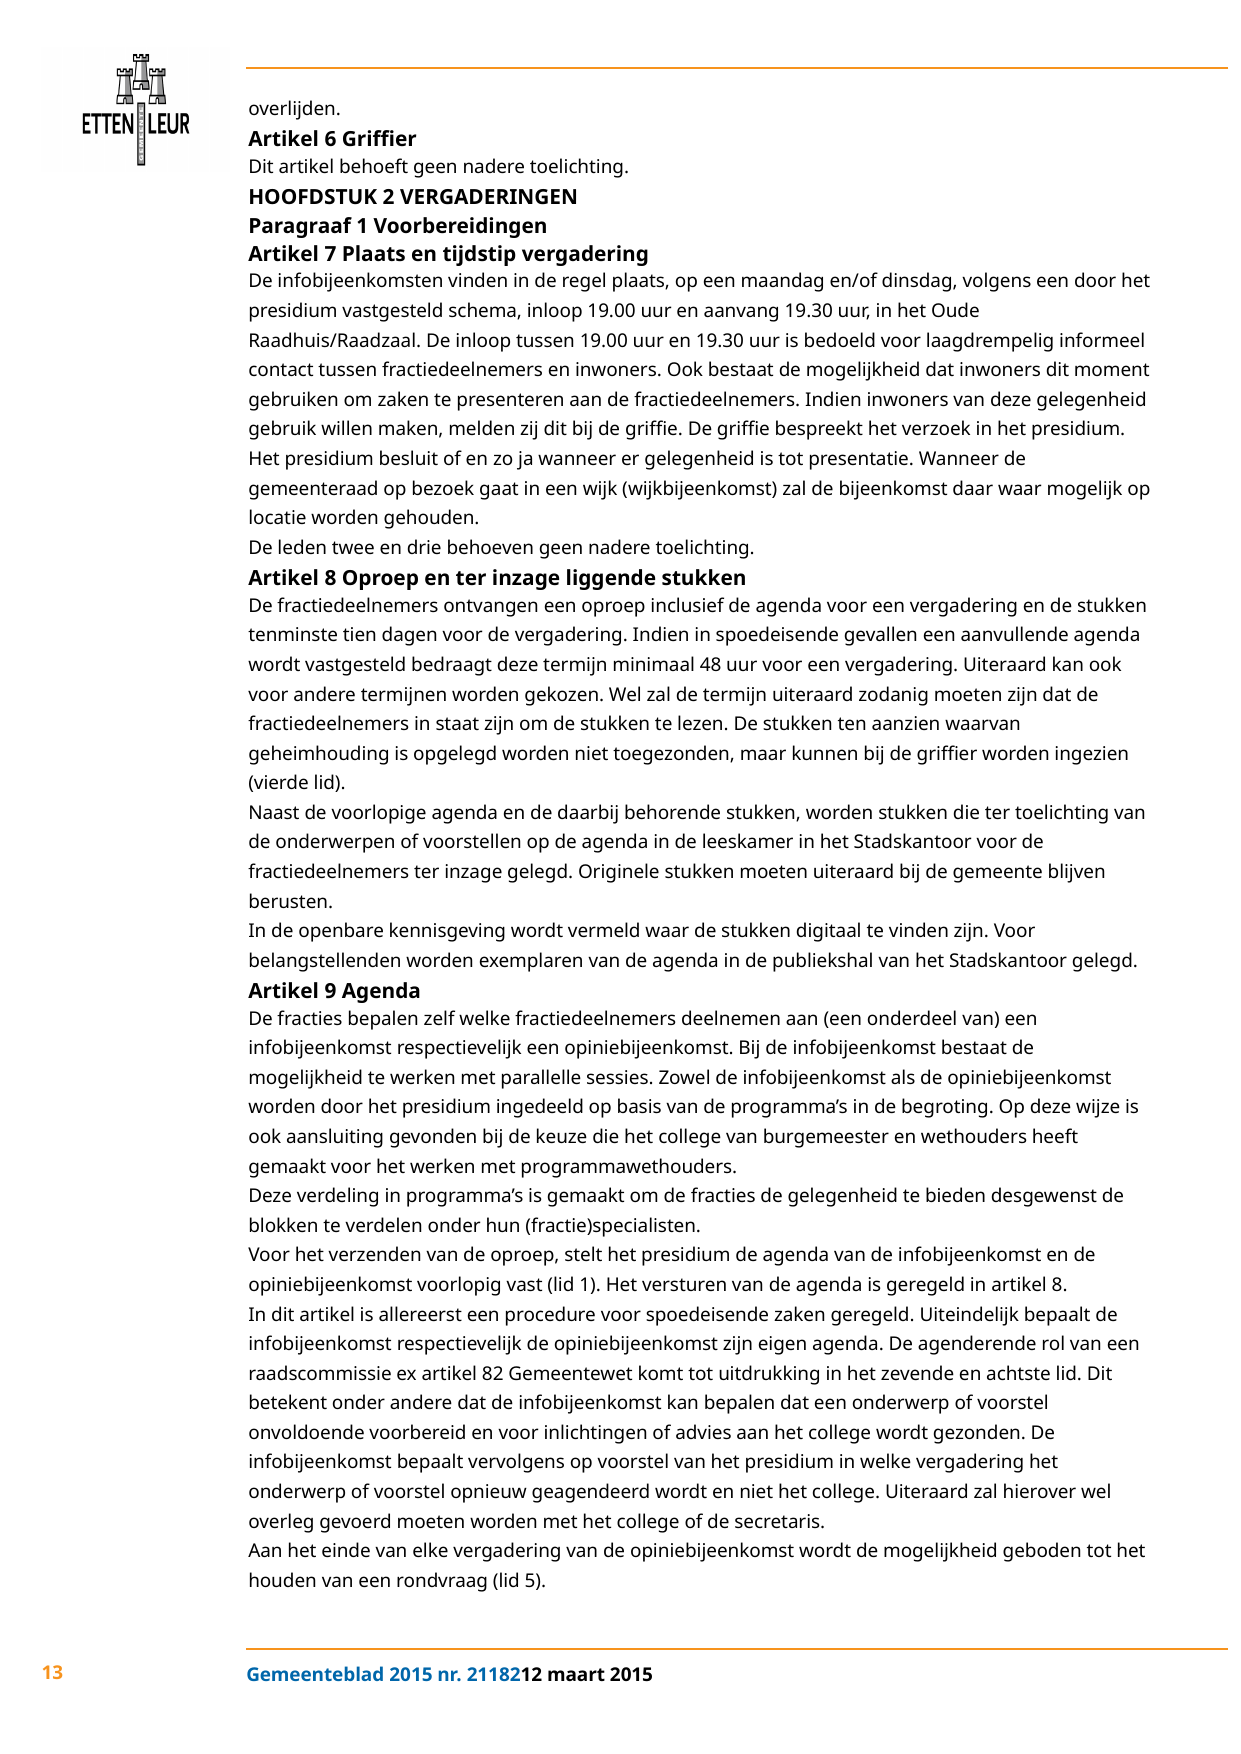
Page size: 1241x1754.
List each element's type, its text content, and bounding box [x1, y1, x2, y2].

text Artikel 6 Griffier [248, 124, 1152, 153]
text Artikel 9 Agenda [248, 977, 1152, 1005]
text Naast de voorlopige agenda en de daarbij behorende stukken, worden stukken die ter toelichting van de onderwerpen of voorstellen op de agenda in de leeskamer in het Stadskantoor voor de fractiedeelnemers ter inzage gelegd. Originele stukken moeten uiteraard bij de gemeente blijven berusten. [248, 799, 1152, 913]
text Aan het einde van elke vergadering van de opiniebijeenkomst wordt de mogelijkheid geboden tot het houden van een rondvraag (lid 5). [248, 1537, 1152, 1593]
text In de openbare kennisgeving wordt vermeld waar de stukken digitaal te vinden zijn. Voor belangstellenden worden exemplaren van de agenda in de publiekshal van het Stadskantoor gelegd. [248, 917, 1152, 973]
text De fracties bepalen zelf welke fractiedeelnemers deelnemen aan (een onderdeel van) een infobijeenkomst respectievelijk een opiniebijeenkomst. Bij de infobijeenkomst bestaat de mogelijkheid te werken met parallelle sessies. Zowel de infobijeenkomst als de opiniebijeenkomst worden door het presidium ingedeeld op basis van de programma’s in de begroting. Op deze wijze is ook aansluiting gevonden bij de keuze die het college van burgemeester en wethouders heeft gemaakt voor het werken met programmawethouders. [248, 1005, 1152, 1179]
text Deze verdeling in programma’s is gemaakt om de fracties de gelegenheid te bieden desgewenst de blokken te verdelen onder hun (fractie)specialisten. [248, 1182, 1152, 1238]
picture [41, 47, 231, 172]
text De leden twee en drie behoeven geen nadere toelichting. [248, 534, 1152, 560]
text Dit artikel behoeft geen nadere toelichting. [248, 153, 1152, 178]
text Paragraaf 1 Voorbereidingen [248, 211, 1152, 239]
text HOOFDSTUK 2 VERGADERINGEN [248, 182, 1152, 211]
text Artikel 8 Oproep en ter inzage liggende stukken [248, 563, 1152, 592]
text De fractiedeelnemers ontvangen een oproep inclusief de agenda voor een vergadering en de stukken tenminste tien dagen voor de vergadering. Indien in spoedeisende gevallen een aanvullende agenda wordt vastgesteld bedraagt deze termijn minimaal 48 uur voor een vergadering. Uiteraard kan ook voor andere termijnen worden gekozen. Wel zal de termijn uiteraard zodanig moeten zijn dat de fractiedeelnemers in staat zijn om de stukken te lezen. De stukken ten aanzien waarvan geheimhouding is opgelegd worden niet toegezonden, maar kunnen bij de griffier worden ingezien (vierde lid). [248, 592, 1152, 795]
text In dit artikel is allereerst een procedure voor spoedeisende zaken geregeld. Uiteindelijk bepaalt de infobijeenkomst respectievelijk de opiniebijeenkomst zijn eigen agenda. De agenderende rol van een raadscommissie ex artikel 82 Gemeentewet komt tot uitdrukking in het zevende en achtste lid. Dit betekent onder andere dat de infobijeenkomst kan bepalen dat een onderwerp of voorstel onvoldoende voorbereid en voor inlichtingen of advies aan het college wordt gezonden. De infobijeenkomst bepaalt vervolgens op voorstel van het presidium in welke vergadering het onderwerp of voorstel opnieuw geagendeerd wordt en niet het college. Uiteraard zal hierover wel overleg gevoerd moeten worden met het college of de secretaris. [248, 1301, 1152, 1534]
text overlijden. [248, 95, 1152, 121]
text De infobijeenkomsten vinden in de regel plaats, op een maandag en/of dinsdag, volgens een door het presidium vastgesteld schema, inloop 19.00 uur en aanvang 19.30 uur, in het Oude Raadhuis/Raadzaal. De inloop tussen 19.00 uur en 19.30 uur is bedoeld voor laagdrempelig informeel contact tussen fractiedeelnemers en inwoners. Ook bestaat de mogelijkheid dat inwoners dit moment gebruiken om zaken te presenteren aan de fractiedeelnemers. Indien inwoners van deze gelegenheid gebruik willen maken, melden zij dit bij de griffie. De griffie bespreekt het verzoek in het presidium. Het presidium besluit of en zo ja wanneer er gelegenheid is tot presentatie. Wanneer de gemeenteraad op bezoek gaat in een wijk (wijkbijeenkomst) zal de bijeenkomst daar waar mogelijk op locatie worden gehouden. [248, 268, 1152, 530]
text Voor het verzenden van de oproep, stelt het presidium de agenda van de infobijeenkomst en de opiniebijeenkomst voorlopig vast (lid 1). Het versturen van de agenda is geregeld in artikel 8. [248, 1242, 1152, 1297]
text Artikel 7 Plaats en tijdstip vergadering [248, 239, 1152, 268]
